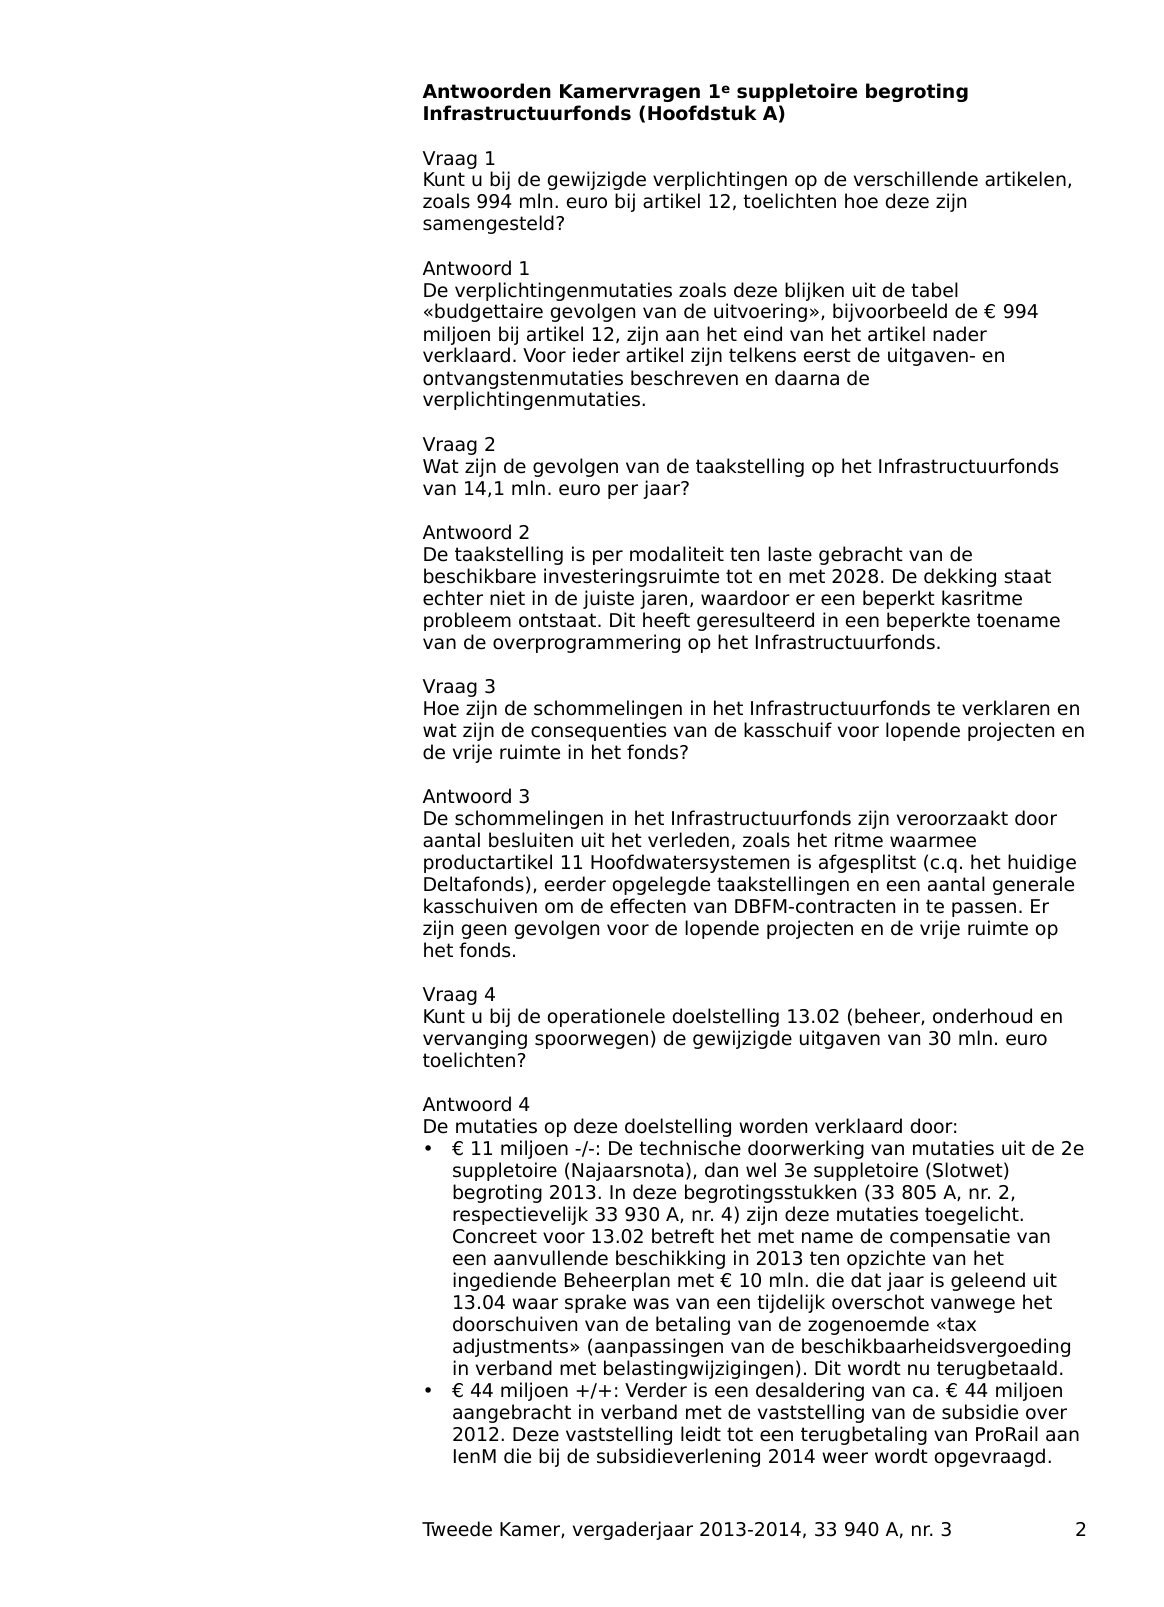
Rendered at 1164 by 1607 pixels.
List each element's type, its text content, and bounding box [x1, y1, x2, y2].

text Antwoord 2 [422, 522, 1087, 544]
text Vraag 3 [422, 676, 1087, 698]
text De schommelingen in het Infrastructuurfonds zijn veroorzaakt door aantal besluiten uit het verleden, zoals het ritme waarmee productartikel 11 Hoofdwatersystemen is afgesplitst (c.q. het huidige Deltafonds), eerder opgelegde taakstellingen en een aantal generale kasschuiven om de effecten van DBFM-contracten in te passen. Er zijn geen gevolgen voor de lopende projecten en de vrije ruimte op het fonds. [422, 808, 1087, 962]
text • € 44 miljoen +/+: Verder is een desaldering van ca. € 44 miljoen aangebracht in verband met de vaststelling van de subsidie over 2012. Deze vaststelling leidt tot een terugbetaling van ProRail aan IenM die bij de subsidieverlening 2014 weer wordt opgevraagd. [422, 1380, 1087, 1468]
text Antwoord 1 [422, 257, 1087, 279]
text Vraag 4 [422, 984, 1087, 1006]
text Hoe zijn de schommelingen in het Infrastructuurfonds te verklaren en wat zijn de consequenties van de kasschuif voor lopende projecten en de vrije ruimte in het fonds? [422, 698, 1087, 764]
text De mutaties op deze doelstelling worden verklaard door: [422, 1116, 1087, 1138]
subtitle Antwoorden Kamervragen 1e suppletoire begroting Infrastructuurfonds (Hoofdstuk A) [422, 81, 1087, 125]
text De verplichtingenmutaties zoals deze blijken uit de tabel «budgettaire gevolgen van de uitvoering», bijvoorbeeld de € 994 miljoen bij artikel 12, zijn aan het eind van het artikel nader verklaard. Voor ieder artikel zijn telkens eerst de uitgaven- en ontvangstenmutaties beschreven en daarna de verplichtingenmutaties. [422, 279, 1087, 411]
text Antwoord 4 [422, 1094, 1087, 1116]
text De taakstelling is per modaliteit ten laste gebracht van de beschikbare investeringsruimte tot en met 2028. De dekking staat echter niet in de juiste jaren, waardoor er een beperkt kasritme probleem ontstaat. Dit heeft geresulteerd in een beperkte toename van de overprogrammering op het Infrastructuurfonds. [422, 544, 1087, 653]
text Kunt u bij de operationele doelstelling 13.02 (beheer, onderhoud en vervanging spoorwegen) de gewijzigde uitgaven van 30 mln. euro toelichten? [422, 1006, 1087, 1072]
text Wat zijn de gevolgen van de taakstelling op het Infrastructuurfonds van 14,1 mln. euro per jaar? [422, 456, 1087, 499]
text • € 11 miljoen -/-: De technische doorwerking van mutaties uit de 2e suppletoire (Najaarsnota), dan wel 3e suppletoire (Slotwet) begroting 2013. In deze begrotingsstukken (33 805 A, nr. 2, respectievelijk 33 930 A, nr. 4) zijn deze mutaties toegelicht. Concreet voor 13.02 betreft het met name de compensatie van een aanvullende beschikking in 2013 ten opzichte van het ingediende Beheerplan met € 10 mln. die dat jaar is geleend uit 13.04 waar sprake was van een tijdelijk overschot vanwege het doorschuiven van de betaling van de zogenoemde «tax adjustments» (aanpassingen van de beschikbaarheidsvergoeding in verband met belastingwijzigingen). Dit wordt nu terugbetaald. [422, 1138, 1087, 1380]
text Vraag 2 [422, 433, 1087, 456]
text Kunt u bij de gewijzigde verplichtingen op de verschillende artikelen, zoals 994 mln. euro bij artikel 12, toelichten hoe deze zijn samengesteld? [422, 169, 1087, 235]
text Antwoord 3 [422, 786, 1087, 808]
text Vraag 1 [422, 147, 1087, 169]
